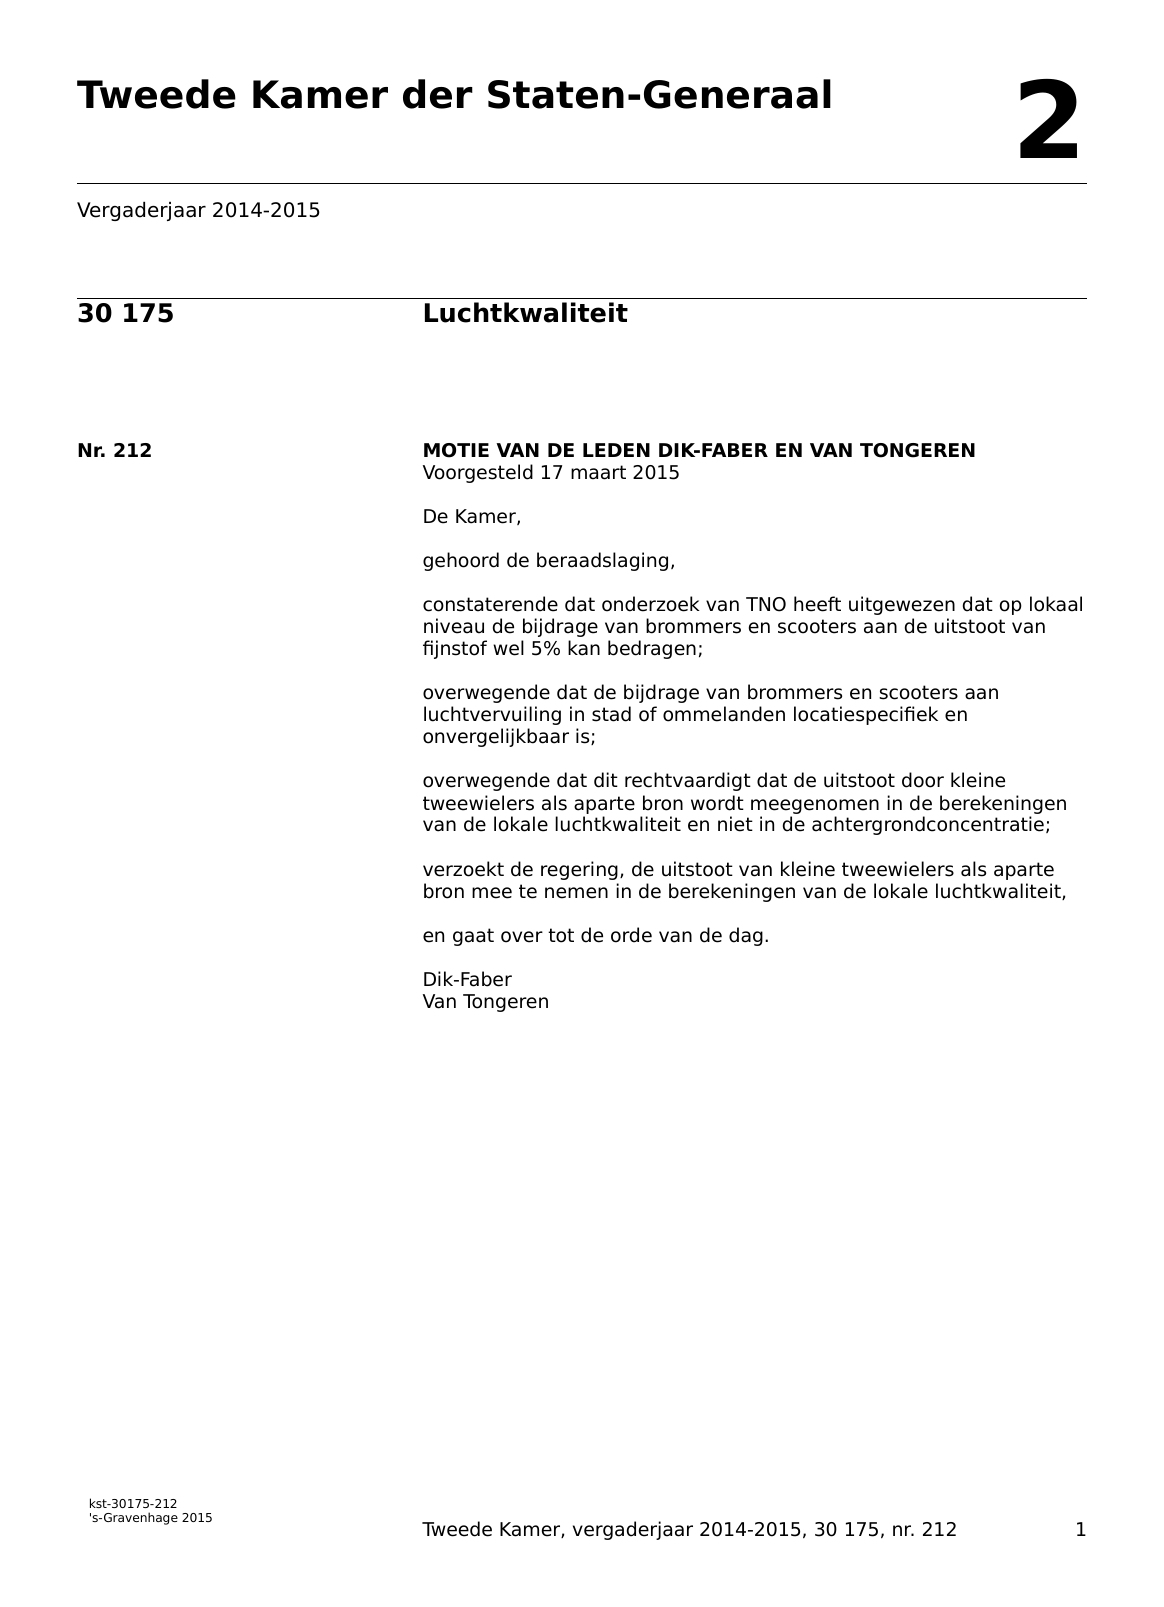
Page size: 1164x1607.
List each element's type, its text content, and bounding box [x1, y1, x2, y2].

text 's-Gravenhage 2015 [88, 1511, 323, 1525]
table_cell Vergaderjaar 2014-2015 [77, 184, 1087, 298]
text Van Tongeren [422, 991, 1087, 1013]
text De Kamer, [422, 506, 1087, 528]
subtitle 30 175 Luchtkwaliteit [77, 299, 1087, 329]
text Voorgesteld 17 maart 2015 [422, 462, 1087, 484]
text overwegende dat dit rechtvaardigt dat de uitstoot door kleine tweewielers als aparte bron wordt meegenomen in de berekeningen van de lokale luchtkwaliteit en niet in de achtergrondconcentratie; [422, 770, 1087, 836]
text overwegende dat de bijdrage van brommers en scooters aan luchtvervuiling in stad of ommelanden locatiespecifiek en onvergelijkbaar is; [422, 682, 1087, 748]
text Dik-Faber [422, 969, 1087, 991]
subtitle Nr. 212 MOTIE VAN DE LEDEN DIK-FABER EN VAN TONGEREN [77, 440, 1087, 462]
table_header Tweede Kamer der Staten-Generaal [77, 59, 886, 183]
text en gaat over tot de orde van de dag. [422, 925, 1087, 947]
text verzoekt de regering, de uitstoot van kleine tweewielers als aparte bron mee te nemen in de berekeningen van de lokale luchtkwaliteit, [422, 858, 1087, 902]
table_header 2 [886, 59, 1087, 183]
text gehoord de beraadslaging, [422, 550, 1087, 572]
text constaterende dat onderzoek van TNO heeft uitgewezen dat op lokaal niveau de bijdrage van brommers en scooters aan de uitstoot van fijnstof wel 5% kan bedragen; [422, 594, 1087, 660]
text kst-30175-212 [88, 1497, 323, 1511]
